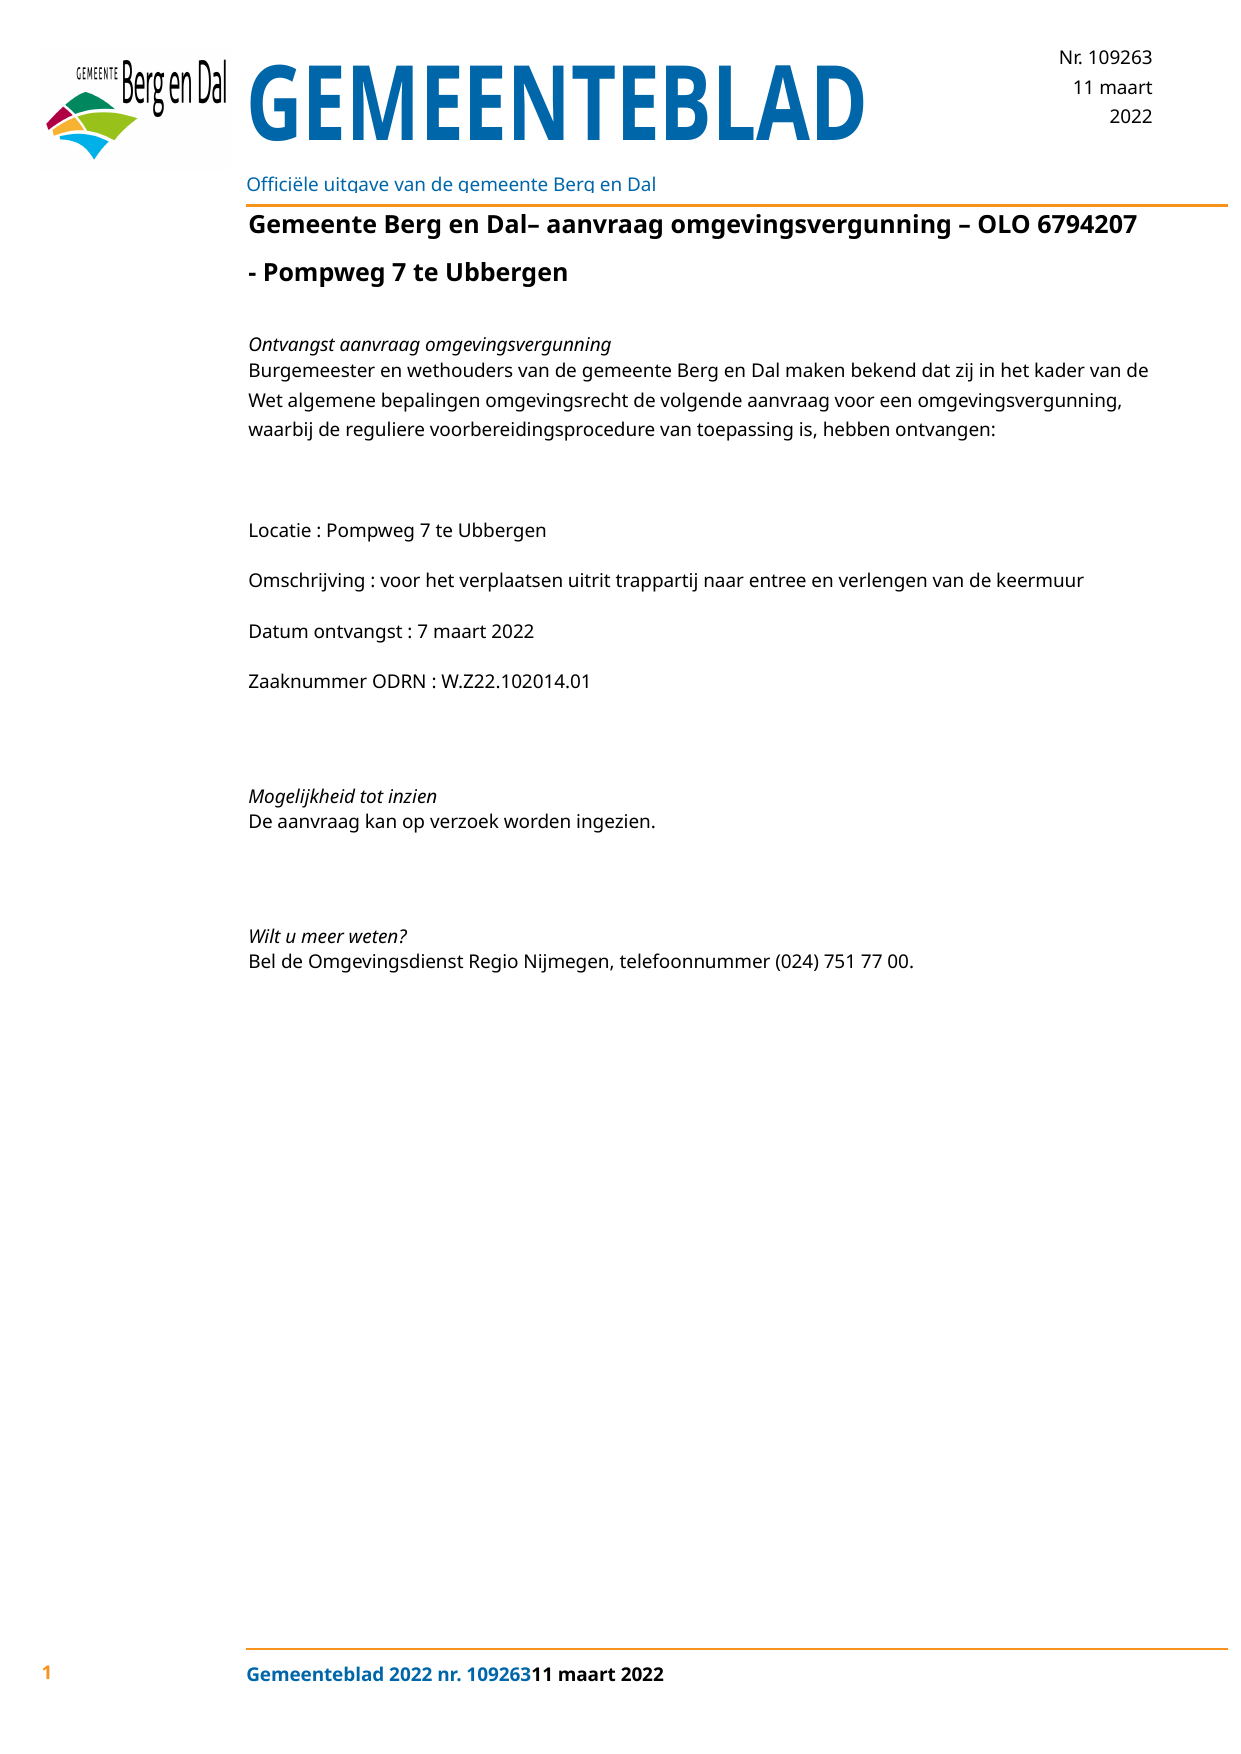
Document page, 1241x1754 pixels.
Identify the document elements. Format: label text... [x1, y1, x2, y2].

text Gemeente Berg en Dal– aanvraag omgevingsvergunning – OLO 6794207 - Pompweg 7 te Ubbergen [248, 207, 1152, 288]
text Mogelijkheid tot inzien [248, 783, 1152, 808]
text Locatie : Pompweg 7 te Ubbergen [248, 517, 1152, 543]
text Wilt u meer weten? [248, 923, 1152, 949]
text Datum ontvangst : 7 maart 2022 [248, 618, 1152, 644]
text Omschrijving : voor het verplaatsen uitrit trappartij naar entree en verlengen van de keermuur [248, 568, 1152, 593]
text Ontvangst aanvraag omgevingsvergunning [248, 331, 1152, 357]
text De aanvraag kan op verzoek worden ingezien. [248, 808, 1152, 834]
text Bel de Omgevingsdienst Regio Nijmegen, telefoonnummer (024) 751 77 00. [248, 949, 1152, 974]
text Zaaknummer ODRN : W.Z22.102014.01 [248, 668, 1152, 694]
text Burgemeester en wethouders van de gemeente Berg en Dal maken bekend dat zij in het kader van de Wet algemene bepalingen omgevingsrecht de volgende aanvraag voor een omgevingsvergunning, waarbij de reguliere voorbereidingsprocedure van toepassing is, hebben ontvangen: [248, 357, 1152, 442]
picture [41, 47, 231, 172]
